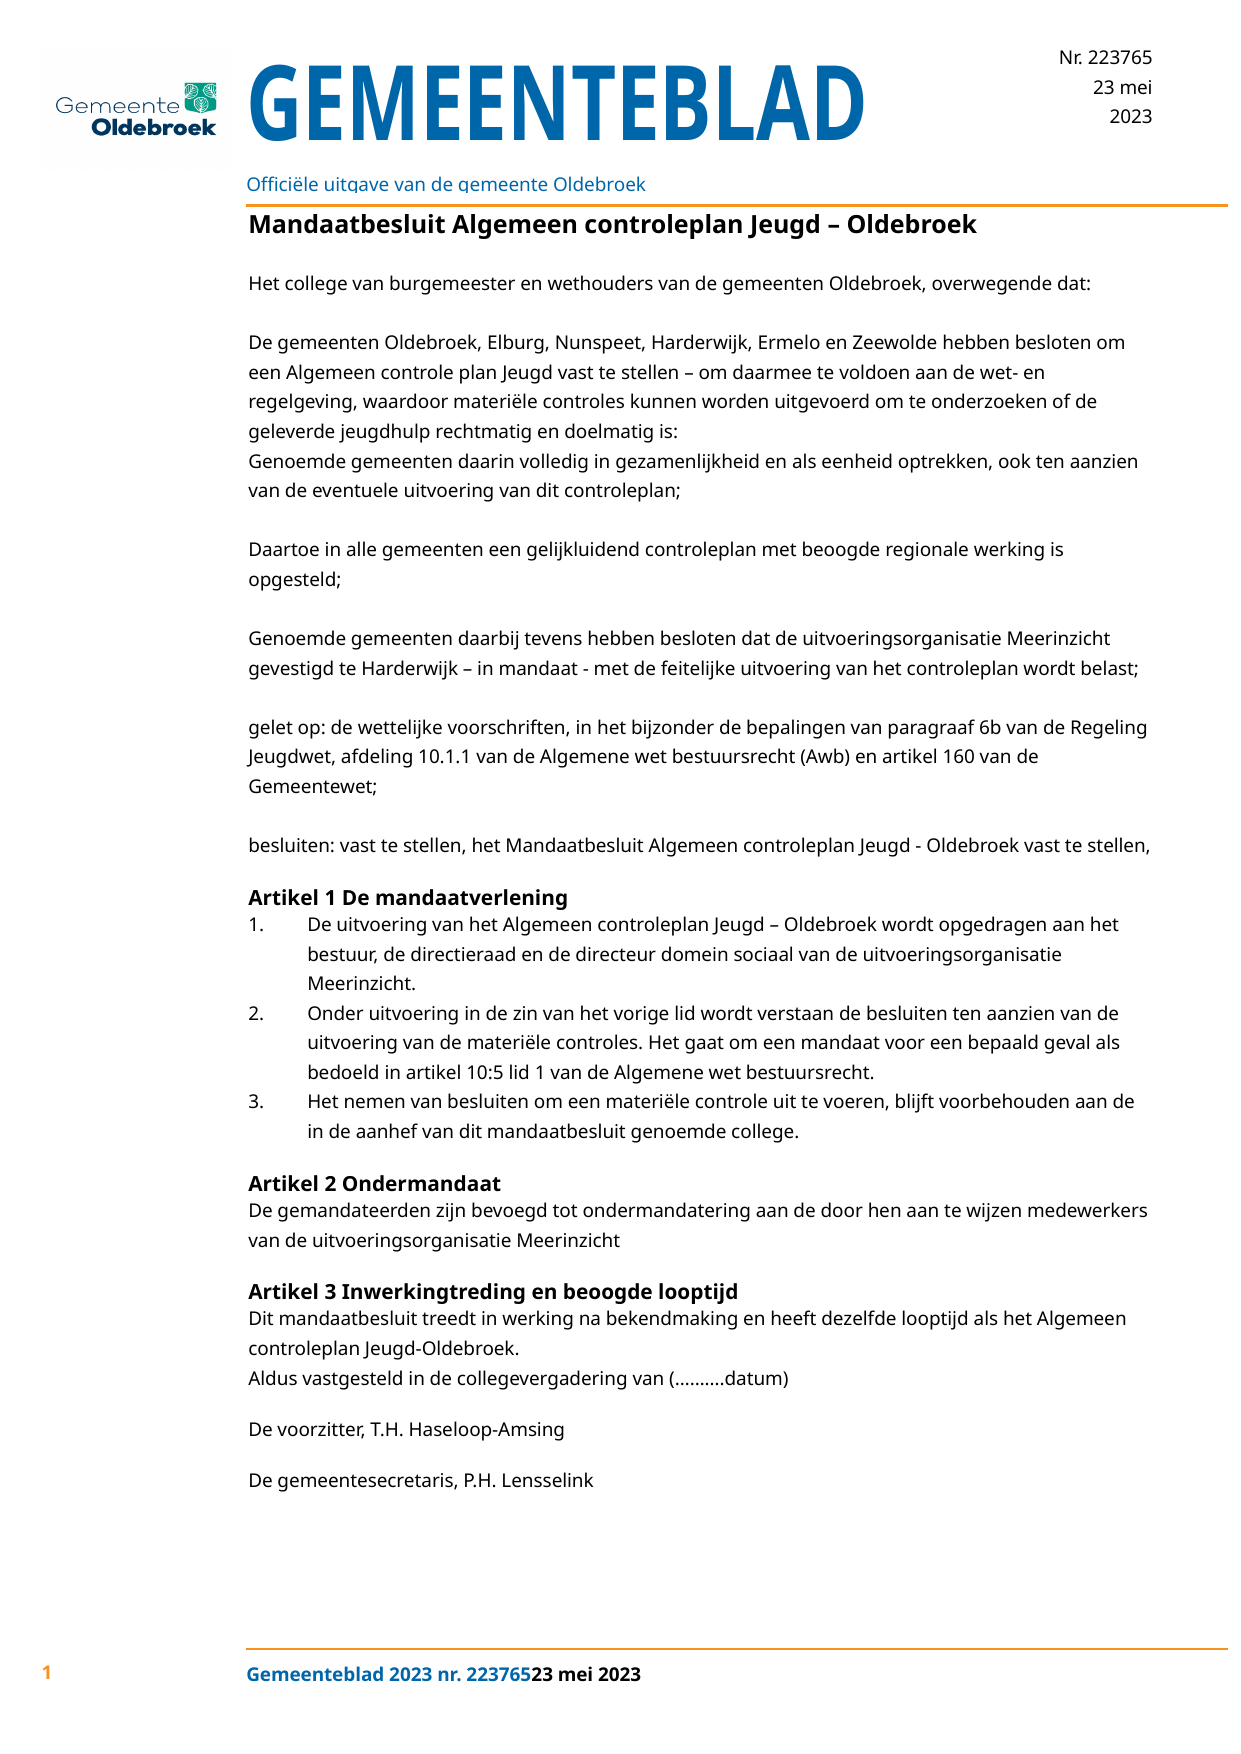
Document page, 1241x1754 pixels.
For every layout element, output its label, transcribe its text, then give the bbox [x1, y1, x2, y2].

text De gemandateerden zijn bevoegd tot ondermandatering aan de door hen aan te wijzen medewerkers van de uitvoeringsorganisatie Meerinzicht [248, 1197, 1152, 1252]
text Aldus vastgesteld in de collegevergadering van (……….datum) [248, 1365, 1152, 1391]
text De gemeenten Oldebroek, Elburg, Nunspeet, Harderwijk, Ermelo en Zeewolde hebben besloten om een Algemeen controle plan Jeugd vast te stellen – om daarmee te voldoen aan de wet- en regelgeving, waardoor materiële controles kunnen worden uitgevoerd om te onderzoeken of de geleverde jeugdhulp rechtmatig en doelmatig is: [248, 329, 1152, 444]
list De uitvoering van het Algemeen controleplan Jeugd – Oldebroek wordt opgedragen aan het bestuur, de directieraad en de directeur domein sociaal van de uitvoeringsorganisatie Meerinzicht. [248, 911, 1152, 996]
list Onder uitvoering in de zin van het vorige lid wordt verstaan de besluiten ten aanzien van de uitvoering van de materiële controles. Het gaat om een mandaat voor een bepaald geval als bedoeld in artikel 10:5 lid 1 van de Algemene wet bestuursrecht. [248, 1000, 1152, 1085]
text Dit mandaatbesluit treedt in werking na bekendmaking en heeft dezelfde looptijd als het Algemeen controleplan Jeugd-Oldebroek. [248, 1306, 1152, 1361]
text De voorzitter, T.H. Haseloop-Amsing [248, 1416, 1152, 1442]
text besluiten: vast te stellen, het Mandaatbesluit Algemeen controleplan Jeugd - Oldebroek vast te stellen, [248, 832, 1152, 858]
text Artikel 1 De mandaatverlening [248, 883, 1152, 911]
list Het nemen van besluiten om een materiële controle uit te voeren, blijft voorbehouden aan de in de aanhef van dit mandaatbesluit genoemde college. [248, 1089, 1152, 1144]
text Genoemde gemeenten daarbij tevens hebben besloten dat de uitvoeringsorganisatie Meerinzicht gevestigd te Harderwijk – in mandaat - met de feitelijke uitvoering van het controleplan wordt belast; [248, 625, 1152, 681]
picture [41, 47, 231, 172]
text Genoemde gemeenten daarin volledig in gezamenlijkheid en als eenheid optrekken, ook ten aanzien van de eventuele uitvoering van dit controleplan; [248, 448, 1152, 503]
text Mandaatbesluit Algemeen controleplan Jeugd – Oldebroek [248, 207, 1152, 241]
text Het college van burgemeester en wethouders van de gemeenten Oldebroek, overwegende dat: [248, 270, 1152, 296]
text Artikel 3 Inwerkingtreding en beoogde looptijd [248, 1277, 1152, 1306]
text Artikel 2 Ondermandaat [248, 1169, 1152, 1197]
text De gemeentesecretaris, P.H. Lensselink [248, 1468, 1152, 1493]
text gelet op: de wettelijke voorschriften, in het bijzonder de bepalingen van paragraaf 6b van de Regeling Jeugdwet, afdeling 10.1.1 van de Algemene wet bestuursrecht (Awb) en artikel 160 van de Gemeentewet; [248, 714, 1152, 799]
text Daartoe in alle gemeenten een gelijkluidend controleplan met beoogde regionale werking is opgesteld; [248, 537, 1152, 592]
